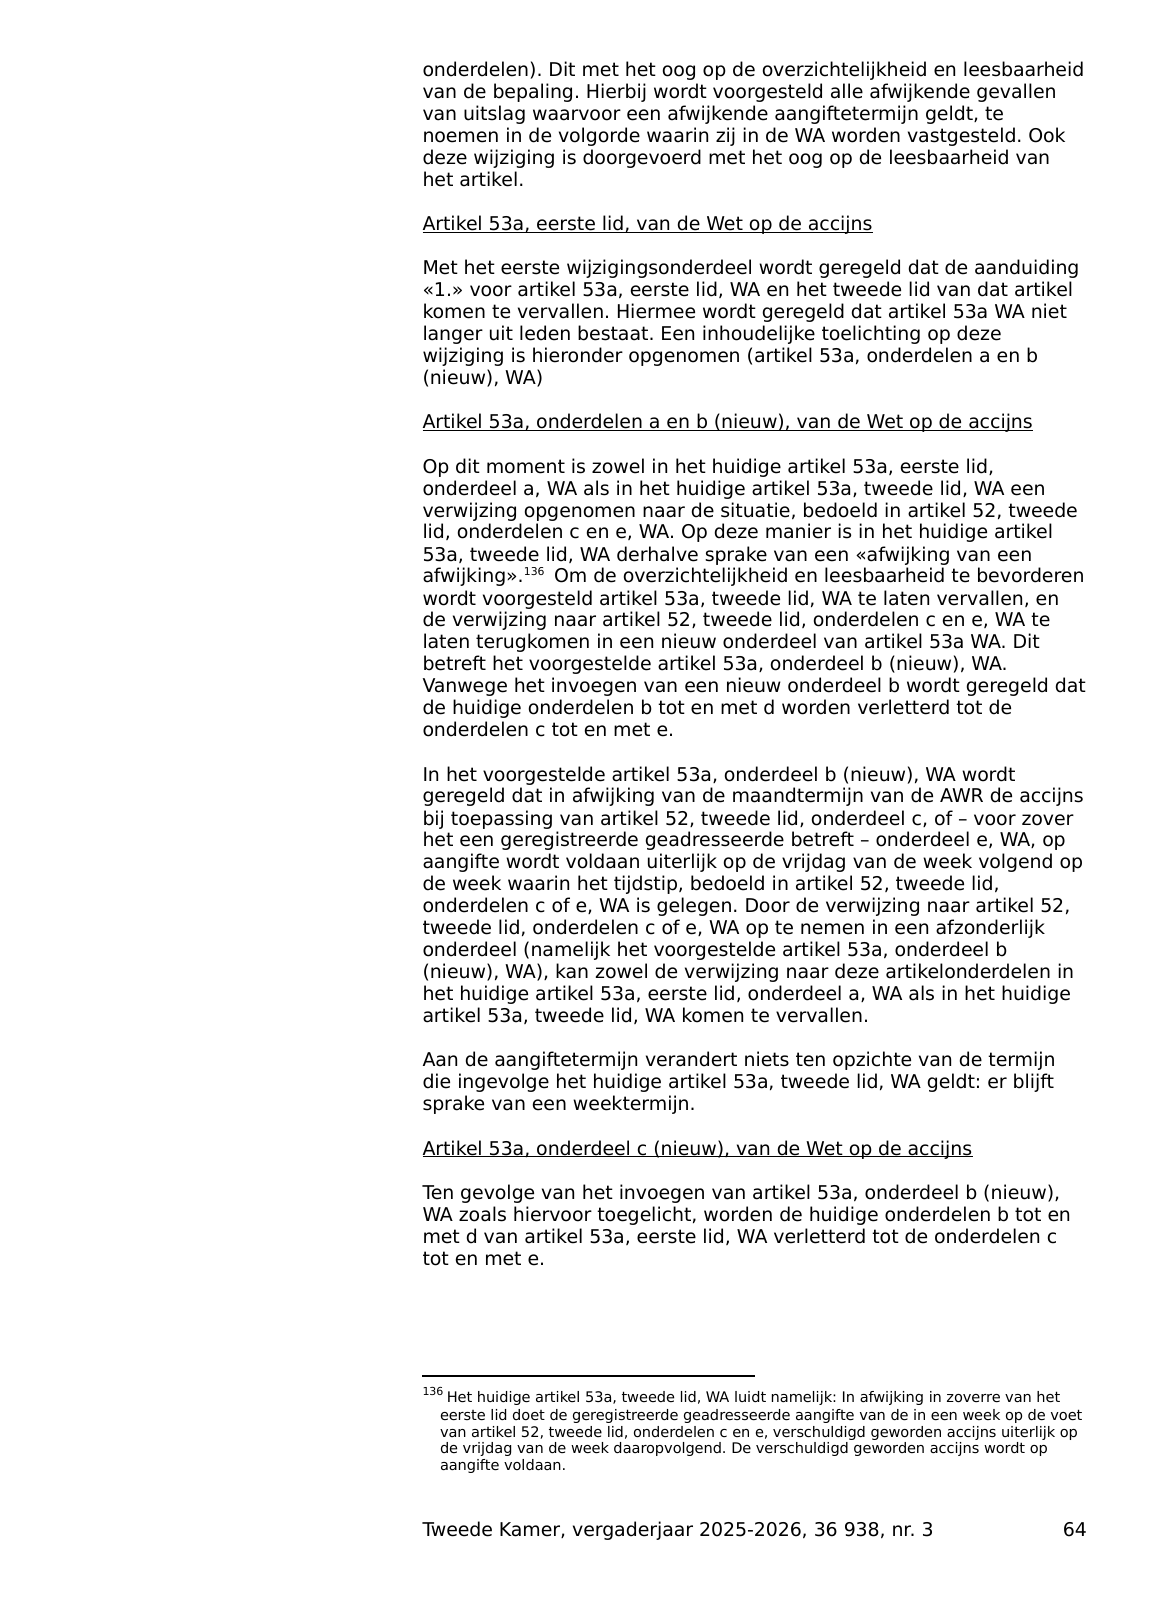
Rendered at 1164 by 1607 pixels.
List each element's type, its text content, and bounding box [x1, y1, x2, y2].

text Het huidige artikel 53a, tweede lid, WA luidt namelijk: In afwijking in zoverre van het eerste lid doet de geregistreerde geadresseerde aangifte van de in een week op de voet van artikel 52, tweede lid, onderdelen c en e, verschuldigd geworden accijns uiterlijk op de vrijdag van de week daaropvolgend. De verschuldigd geworden accijns wordt op aangifte voldaan. [422, 1385, 1087, 1474]
text Op dit moment is zowel in het huidige artikel 53a, eerste lid, onderdeel a, WA als in het huidige artikel 53a, tweede lid, WA een verwijzing opgenomen naar de situatie, bedoeld in artikel 52, tweede lid, onderdelen c en e, WA. Op deze manier is in het huidige artikel 53a, tweede lid, WA derhalve sprake van een «afwijking van een afwijking». Om de overzichtelijkheid en leesbaarheid te bevorderen wordt voorgesteld artikel 53a, tweede lid, WA te laten vervallen, en de verwijzing naar artikel 52, tweede lid, onderdelen c en e, WA te laten terugkomen in een nieuw onderdeel van artikel 53a WA. Dit betreft het voorgestelde artikel 53a, onderdeel b (nieuw), WA. Vanwege het invoegen van een nieuw onderdeel b wordt geregeld dat de huidige onderdelen b tot en met d worden verletterd tot de onderdelen c tot en met e. [422, 456, 1087, 741]
text In het voorgestelde artikel 53a, onderdeel b (nieuw), WA wordt geregeld dat in afwijking van de maandtermijn van de AWR de accijns bij toepassing van artikel 52, tweede lid, onderdeel c, of – voor zover het een geregistreerde geadresseerde betreft – onderdeel e, WA, op aangifte wordt voldaan uiterlijk op de vrijdag van de week volgend op de week waarin het tijdstip, bedoeld in artikel 52, tweede lid, onderdelen c of e, WA is gelegen. Door de verwijzing naar artikel 52, tweede lid, onderdelen c of e, WA op te nemen in een afzonderlijk onderdeel (namelijk het voorgestelde artikel 53a, onderdeel b (nieuw), WA), kan zowel de verwijzing naar deze artikelonderdelen in het huidige artikel 53a, eerste lid, onderdeel a, WA als in het huidige artikel 53a, tweede lid, WA komen te vervallen. [422, 763, 1087, 1027]
text Aan de aangiftetermijn verandert niets ten opzichte van de termijn die ingevolge het huidige artikel 53a, tweede lid, WA geldt: er blijft sprake van een weektermijn. [422, 1049, 1087, 1115]
subtitle Artikel 53a, eerste lid, van de Wet op de accijns [422, 213, 1087, 235]
text onderdelen). Dit met het oog op de overzichtelijkheid en leesbaarheid van de bepaling. Hierbij wordt voorgesteld alle afwijkende gevallen van uitslag waarvoor een afwijkende aangiftetermijn geldt, te noemen in de volgorde waarin zij in de WA worden vastgesteld. Ook deze wijziging is doorgevoerd met het oog op de leesbaarheid van het artikel. [422, 59, 1087, 191]
text Ten gevolge van het invoegen van artikel 53a, onderdeel b (nieuw), WA zoals hiervoor toegelicht, worden de huidige onderdelen b tot en met d van artikel 53a, eerste lid, WA verletterd tot de onderdelen c tot en met e. [422, 1182, 1087, 1269]
text Met het eerste wijzigingsonderdeel wordt geregeld dat de aanduiding «1.» voor artikel 53a, eerste lid, WA en het tweede lid van dat artikel komen te vervallen. Hiermee wordt geregeld dat artikel 53a WA niet langer uit leden bestaat. Een inhoudelijke toelichting op deze wijziging is hieronder opgenomen (artikel 53a, onderdelen a en b (nieuw), WA) [422, 257, 1087, 389]
subtitle Artikel 53a, onderdelen a en b (nieuw), van de Wet op de accijns [422, 411, 1087, 433]
subtitle Artikel 53a, onderdeel c (nieuw), van de Wet op de accijns [422, 1137, 1087, 1159]
